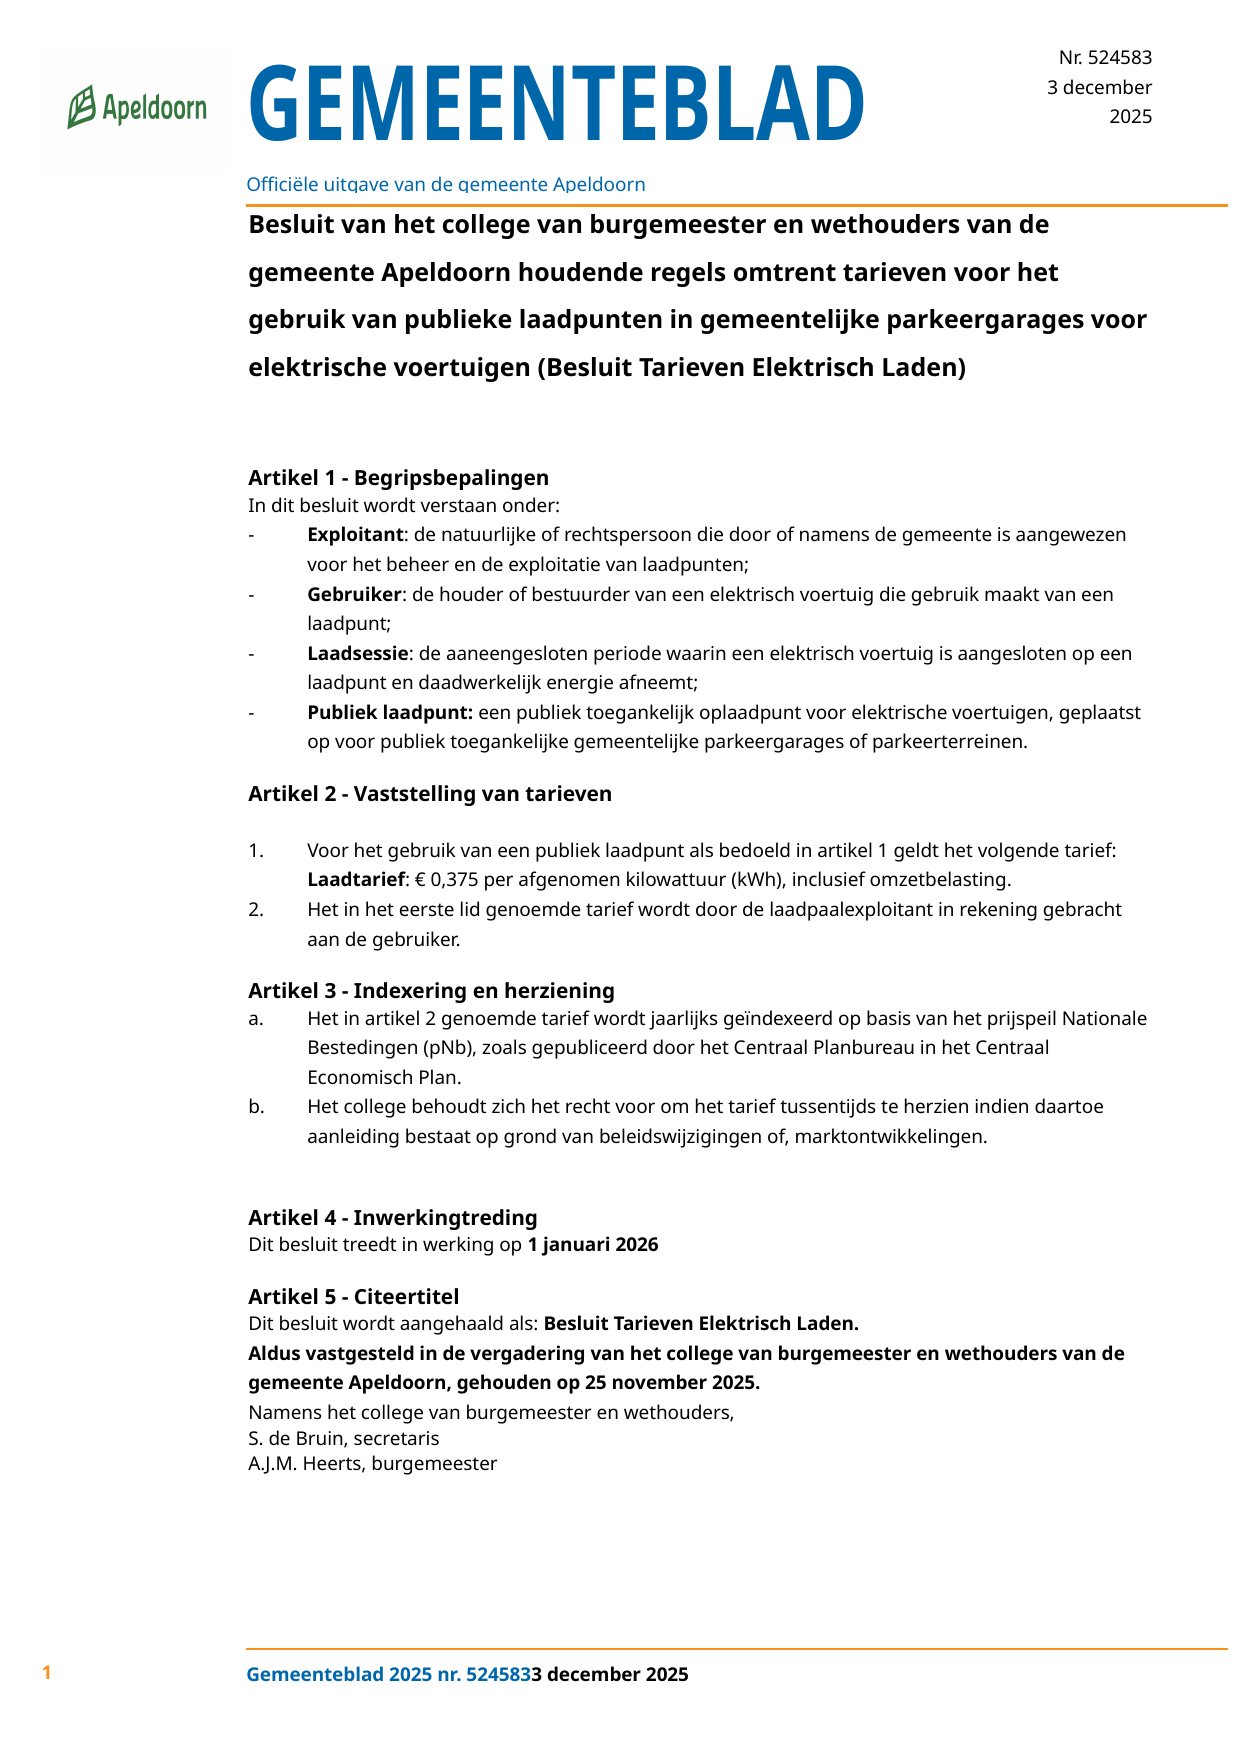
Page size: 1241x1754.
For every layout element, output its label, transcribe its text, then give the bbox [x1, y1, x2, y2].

list Het in het eerste lid genoemde tarief wordt door de laadpaalexploitant in rekening gebracht aan de gebruiker. [248, 896, 1152, 952]
text Artikel 1 - Begripsbepalingen [248, 463, 1152, 492]
text Artikel 4 - Inwerkingtreding [248, 1203, 1152, 1231]
list Het in artikel 2 genoemde tarief wordt jaarlijks geïndexeerd op basis van het prijspeil Nationale Bestedingen (pNb), zoals gepubliceerd door het Centraal Planbureau in het Centraal Economisch Plan. [248, 1005, 1152, 1089]
text Dit besluit wordt aangehaald als: Besluit Tarieven Elektrisch Laden. [248, 1310, 1152, 1336]
list Het college behoudt zich het recht voor om het tarief tussentijds te herzien indien daartoe aanleiding bestaat op grond van beleidswijzigingen of, marktontwikkelingen. [248, 1093, 1152, 1149]
list Voor het gebruik van een publiek laadpunt als bedoeld in artikel 1 geldt het volgende tarief: [248, 837, 1152, 863]
list Laadtarief: € 0,375 per afgenomen kilowattuur (kWh), inclusief omzetbelasting. [248, 867, 1152, 892]
text Artikel 3 - Indexering en herziening [248, 976, 1152, 1005]
text In dit besluit wordt verstaan onder: [248, 492, 1152, 518]
list Publiek laadpunt: een publiek toegankelijk oplaadpunt voor elektrische voertuigen, geplaatst op voor publiek toegankelijke gemeentelijke parkeergarages of parkeerterreinen. [248, 699, 1152, 754]
picture [41, 47, 231, 172]
list Laadsessie: de aaneengesloten periode waarin een elektrisch voertuig is aangesloten op een laadpunt en daadwerkelijk energie afneemt; [248, 640, 1152, 695]
text Besluit van het college van burgemeester en wethouders van de gemeente Apeldoorn houdende regels omtrent tarieven voor het gebruik van publieke laadpunten in gemeentelijke parkeergarages voor elektrische voertuigen (Besluit Tarieven Elektrisch Laden) [248, 207, 1152, 384]
text Artikel 5 - Citeertitel [248, 1282, 1152, 1310]
text Artikel 2 - Vaststelling van tarieven [248, 779, 1152, 807]
text Dit besluit treedt in werking op 1 januari 2026 [248, 1231, 1152, 1257]
text S. de Bruin, secretaris [248, 1425, 1152, 1451]
list Exploitant: de natuurlijke of rechtspersoon die door of namens de gemeente is aangewezen voor het beheer en de exploitatie van laadpunten; [248, 522, 1152, 577]
text A.J.M. Heerts, burgemeester [248, 1451, 1152, 1476]
text Namens het college van burgemeester en wethouders, [248, 1399, 1152, 1425]
text Aldus vastgesteld in de vergadering van het college van burgemeester en wethouders van de gemeente Apeldoorn, gehouden op 25 november 2025. [248, 1340, 1152, 1395]
list Gebruiker: de houder of bestuurder van een elektrisch voertuig die gebruik maakt van een laadpunt; [248, 581, 1152, 636]
